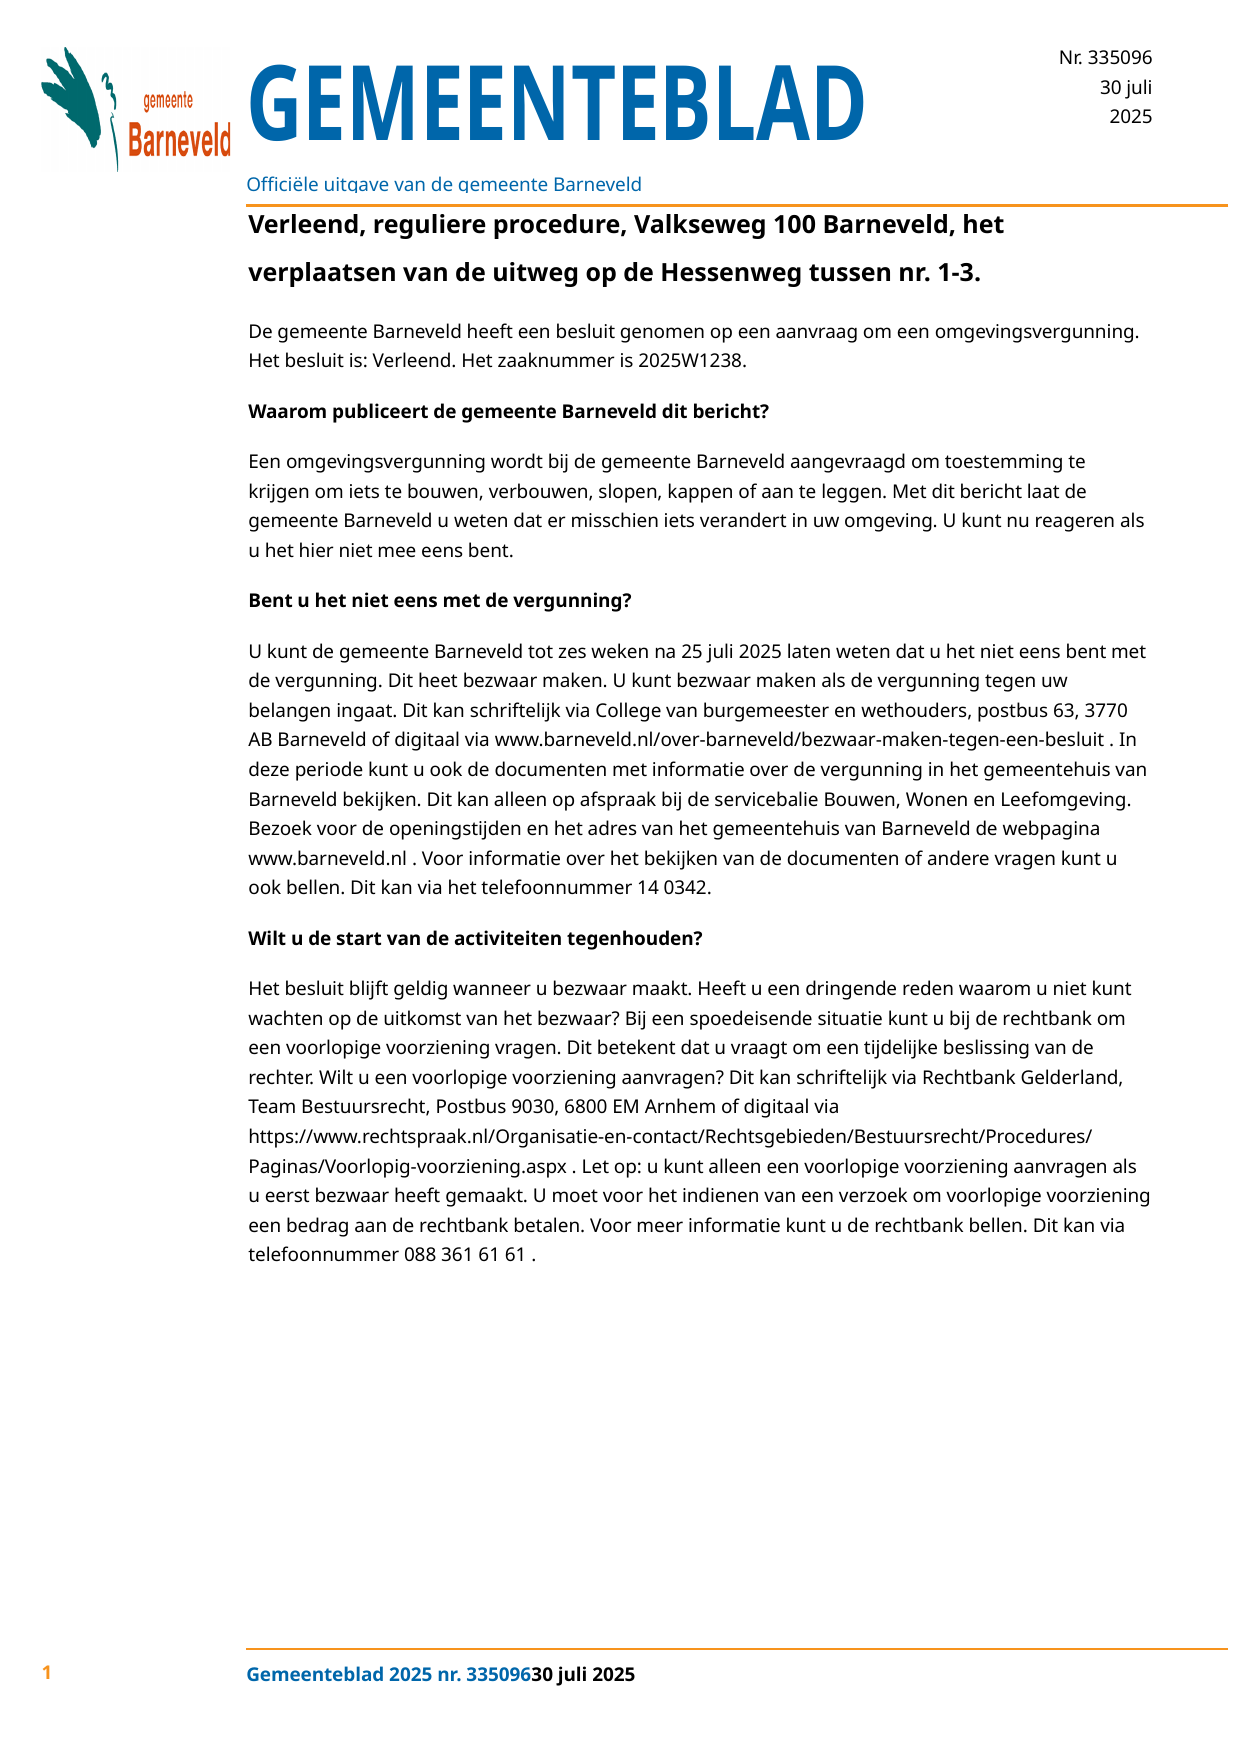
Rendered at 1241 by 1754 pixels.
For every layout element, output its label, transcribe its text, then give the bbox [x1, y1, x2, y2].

text De gemeente Barneveld heeft een besluit genomen op een aanvraag om een omgevingsvergunning. Het besluit is: Verleend. Het zaaknummer is 2025W1238. [248, 318, 1152, 373]
text Het besluit blijft geldig wanneer u bezwaar maakt. Heeft u een dringende reden waarom u niet kunt wachten op de uitkomst van het bezwaar? Bij een spoedeisende situatie kunt u bij de rechtbank om een voorlopige voorziening vragen. Dit betekent dat u vraagt om een tijdelijke beslissing van de rechter. Wilt u een voorlopige voorziening aanvragen? Dit kan schriftelijk via Rechtbank Gelderland, Team Bestuursrecht, Postbus 9030, 6800 EM Arnhem of digitaal via https://www.rechtspraak.nl/Organisatie-en-contact/Rechtsgebieden/Bestuursrecht/Procedures/Paginas/Voorlopig-voorziening.aspx . Let op: u kunt alleen een voorlopige voorziening aanvragen als u eerst bezwaar heeft gemaakt. U moet voor het indienen van een verzoek om voorlopige voorziening een bedrag aan de rechtbank betalen. Voor meer informatie kunt u de rechtbank bellen. Dit kan via telefoonnummer 088 361 61 61 . [248, 975, 1152, 1267]
text Wilt u de start van de activiteiten tegenhouden? [248, 925, 1152, 951]
text Een omgevingsvergunning wordt bij de gemeente Barneveld aangevraagd om toestemming te krijgen om iets te bouwen, verbouwen, slopen, kappen of aan te leggen. Met dit bericht laat de gemeente Barneveld u weten dat er misschien iets verandert in uw omgeving. U kunt nu reageren als u het hier niet mee eens bent. [248, 448, 1152, 563]
text U kunt de gemeente Barneveld tot zes weken na 25 juli 2025 laten weten dat u het niet eens bent met de vergunning. Dit heet bezwaar maken. U kunt bezwaar maken als de vergunning tegen uw belangen ingaat. Dit kan schriftelijk via College van burgemeester en wethouders, postbus 63, 3770 AB Barneveld of digitaal via www.barneveld.nl/over-barneveld/bezwaar-maken-tegen-een-besluit . In deze periode kunt u ook de documenten met informatie over de vergunning in het gemeentehuis van Barneveld bekijken. Dit kan alleen op afspraak bij de servicebalie Bouwen, Wonen en Leefomgeving. Bezoek voor de openingstijden en het adres van het gemeentehuis van Barneveld de webpagina www.barneveld.nl . Voor informatie over het bekijken van de documenten of andere vragen kunt u ook bellen. Dit kan via het telefoonnummer 14 0342. [248, 638, 1152, 900]
text Bent u het niet eens met de vergunning? [248, 587, 1152, 613]
text Verleend, reguliere procedure, Valkseweg 100 Barneveld, het verplaatsen van de uitweg op de Hessenweg tussen nr. 1-3. [248, 207, 1152, 288]
text Waarom publiceert de gemeente Barneveld dit bericht? [248, 398, 1152, 424]
picture [41, 47, 231, 172]
